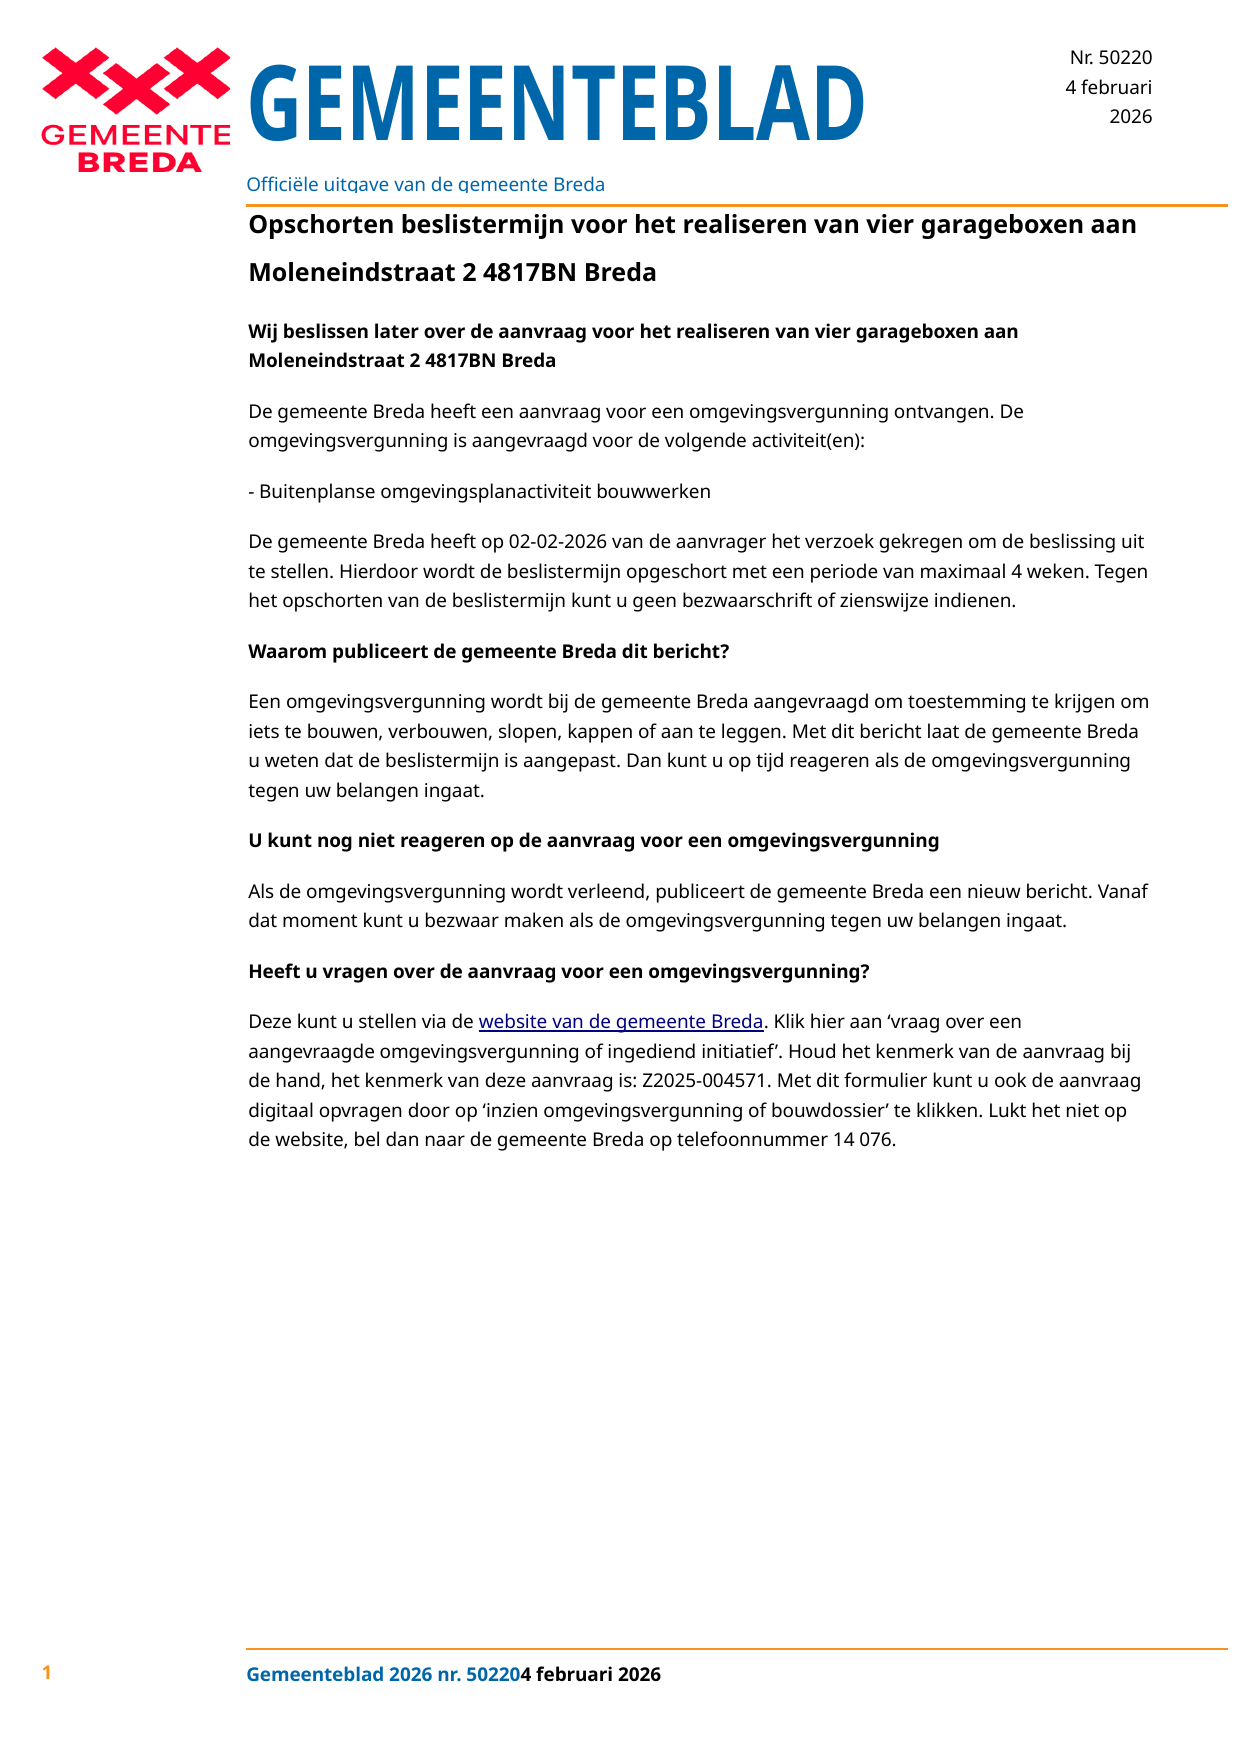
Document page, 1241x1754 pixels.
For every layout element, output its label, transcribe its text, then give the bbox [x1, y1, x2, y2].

text Deze kunt u stellen via de website van de gemeente Breda. Klik hier aan ‘vraag over een aangevraagde omgevingsvergunning of ingediend initiatief’. Houd het kenmerk van de aanvraag bij de hand, het kenmerk van deze aanvraag is: Z2025-004571. Met dit formulier kunt u ook de aanvraag digitaal opvragen door op ‘inzien omgevingsvergunning of bouwdossier’ te klikken. Lukt het niet op de website, bel dan naar de gemeente Breda op telefoonnummer 14 076. [248, 1008, 1152, 1152]
text Heeft u vragen over de aanvraag voor een omgevingsvergunning? [248, 958, 1152, 984]
text Als de omgevingsvergunning wordt verleend, publiceert de gemeente Breda een nieuw bericht. Vanaf dat moment kunt u bezwaar maken als de omgevingsvergunning tegen uw belangen ingaat. [248, 878, 1152, 933]
text Waarom publiceert de gemeente Breda dit bericht? [248, 638, 1152, 664]
text Een omgevingsvergunning wordt bij de gemeente Breda aangevraagd om toestemming te krijgen om iets te bouwen, verbouwen, slopen, kappen of aan te leggen. Met dit bericht laat de gemeente Breda u weten dat de beslistermijn is aangepast. Dan kunt u op tijd reageren als de omgevingsvergunning tegen uw belangen ingaat. [248, 688, 1152, 803]
text U kunt nog niet reageren op de aanvraag voor een omgevingsvergunning [248, 827, 1152, 853]
text De gemeente Breda heeft een aanvraag voor een omgevingsvergunning ontvangen. De omgevingsvergunning is aangevraagd voor de volgende activiteit(en): [248, 398, 1152, 453]
picture [41, 47, 231, 172]
text Wij beslissen later over de aanvraag voor het realiseren van vier garageboxen aan Moleneindstraat 2 4817BN Breda [248, 318, 1152, 373]
text - Buitenplanse omgevingsplanactiviteit bouwwerken [248, 478, 1152, 504]
text De gemeente Breda heeft op 02-02-2026 van de aanvrager het verzoek gekregen om de beslissing uit te stellen. Hierdoor wordt de beslistermijn opgeschort met een periode van maximaal 4 weken. Tegen het opschorten van de beslistermijn kunt u geen bezwaarschrift of zienswijze indienen. [248, 528, 1152, 613]
text Opschorten beslistermijn voor het realiseren van vier garageboxen aan Moleneindstraat 2 4817BN Breda [248, 207, 1152, 288]
